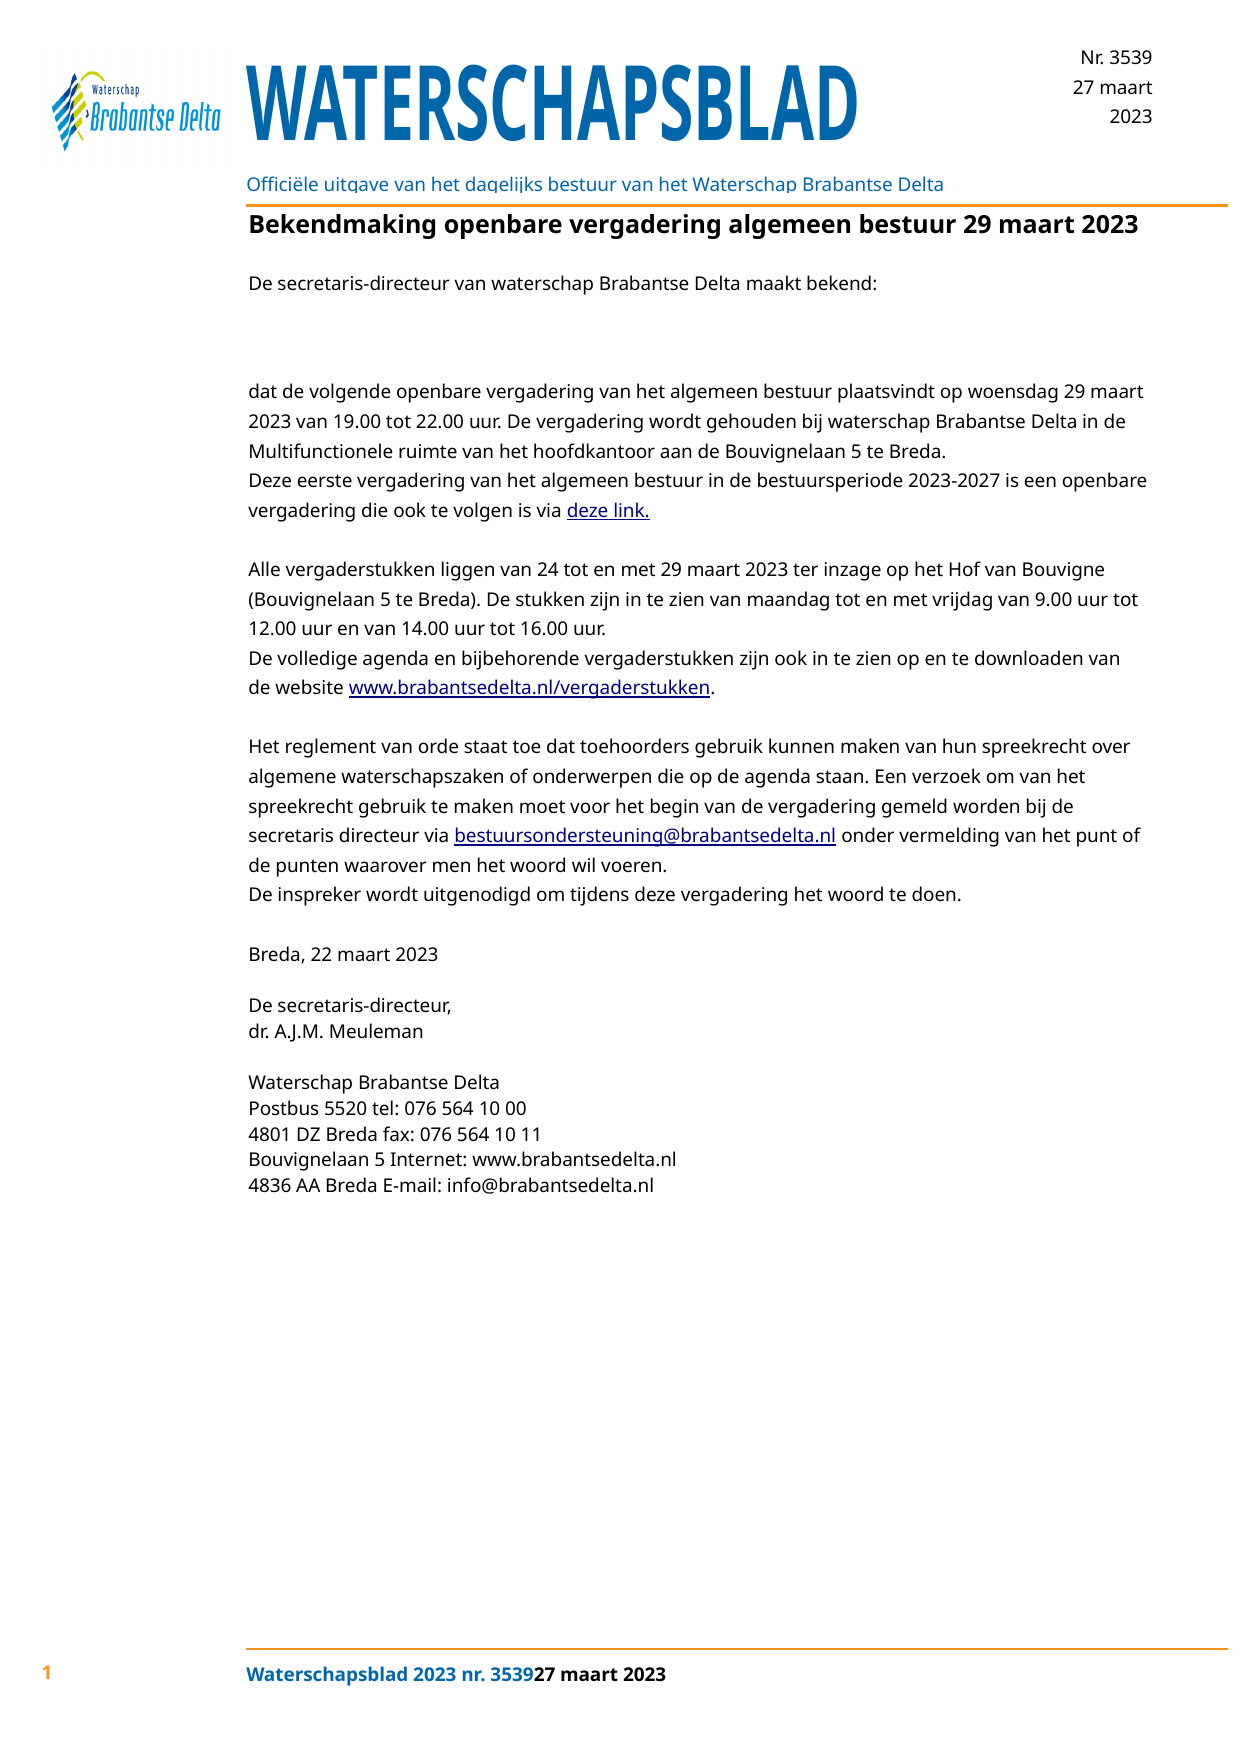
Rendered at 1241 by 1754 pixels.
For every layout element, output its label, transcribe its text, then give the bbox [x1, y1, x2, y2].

text Bekendmaking openbare vergadering algemeen bestuur 29 maart 2023 [248, 207, 1152, 241]
text Breda, 22 maart 2023 [248, 941, 1152, 967]
text Bouvignelaan 5 Internet: www.brabantsedelta.nl [248, 1147, 1152, 1172]
text 4836 AA Breda E-mail: info@brabantsedelta.nl [248, 1172, 1152, 1198]
text dr. A.J.M. Meuleman [248, 1018, 1152, 1044]
text Waterschap Brabantse Delta [248, 1069, 1152, 1095]
text Deze eerste vergadering van het algemeen bestuur in de bestuursperiode 2023-2027 is een openbare vergadering die ook te volgen is via deze link. [248, 467, 1152, 523]
picture [41, 47, 231, 172]
text 4801 DZ Breda fax: 076 564 10 11 [248, 1121, 1152, 1147]
text Postbus 5520 tel: 076 564 10 00 [248, 1095, 1152, 1121]
text dat de volgende openbare vergadering van het algemeen bestuur plaatsvindt op woensdag 29 maart 2023 van 19.00 tot 22.00 uur. De vergadering wordt gehouden bij waterschap Brabantse Delta in de Multifunctionele ruimte van het hoofdkantoor aan de Bouvignelaan 5 te Breda. [248, 379, 1152, 464]
text De inspreker wordt uitgenodigd om tijdens deze vergadering het woord te doen. [248, 882, 1152, 907]
text algemene waterschapszaken of onderwerpen die op de agenda staan. Een verzoek om van het [248, 763, 1152, 789]
text De secretaris-directeur, [248, 992, 1152, 1018]
text De volledige agenda en bijbehorende vergaderstukken zijn ook in te zien op en te downloaden van [248, 645, 1152, 671]
text Het reglement van orde staat toe dat toehoorders gebruik kunnen maken van hun spreekrecht over [248, 734, 1152, 759]
text Alle vergaderstukken liggen van 24 tot en met 29 maart 2023 ter inzage op het Hof van Bouvigne (Bouvignelaan 5 te Breda). De stukken zijn in te zien van maandag tot en met vrijdag van 9.00 uur tot 12.00 uur en van 14.00 uur tot 16.00 uur. [248, 556, 1152, 641]
text spreekrecht gebruik te maken moet voor het begin van de vergadering gemeld worden bij de secretaris directeur via bestuursondersteuning@brabantsedelta.nl onder vermelding van het punt of de punten waarover men het woord wil voeren. [248, 793, 1152, 878]
text de website www.brabantsedelta.nl/vergaderstukken. [248, 674, 1152, 700]
text De secretaris-directeur van waterschap Brabantse Delta maakt bekend: [248, 270, 1152, 296]
